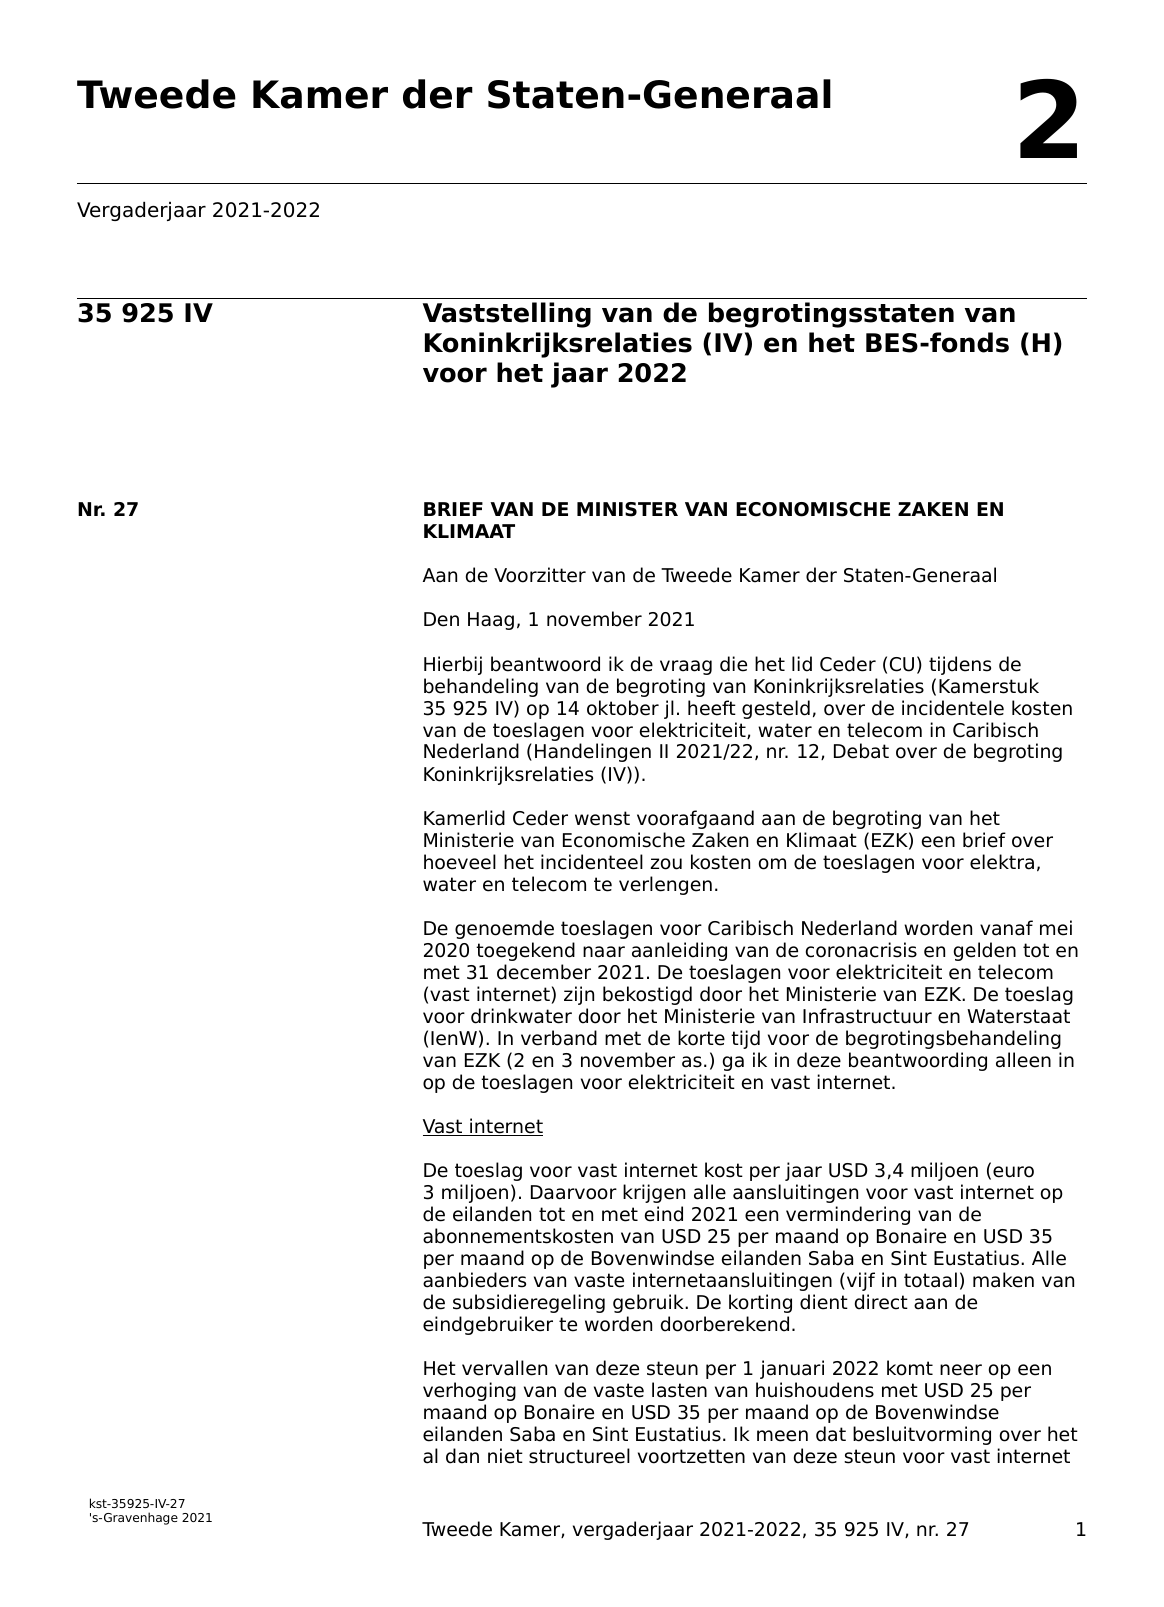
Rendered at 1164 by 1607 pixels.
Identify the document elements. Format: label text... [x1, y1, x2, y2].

subtitle Vast internet [422, 1116, 1087, 1138]
text Het vervallen van deze steun per 1 januari 2022 komt neer op een verhoging van de vaste lasten van huishoudens met USD 25 per maand op Bonaire en USD 35 per maand op de Bovenwindse eilanden Saba en Sint Eustatius. Ik meen dat besluitvorming over het al dan niet structureel voortzetten van deze steun voor vast internet [422, 1358, 1087, 1468]
text kst-35925-IV-27 [88, 1497, 323, 1511]
text Kamerlid Ceder wenst voorafgaand aan de begroting van het Ministerie van Economische Zaken en Klimaat (EZK) een brief over hoeveel het incidenteel zou kosten om de toeslagen voor elektra, water en telecom te verlengen. [422, 808, 1087, 896]
text Den Haag, 1 november 2021 [422, 609, 1087, 631]
text 's-Gravenhage 2021 [88, 1511, 323, 1525]
table_header Tweede Kamer der Staten-Generaal [77, 59, 886, 183]
subtitle Nr. 27 BRIEF VAN DE MINISTER VAN ECONOMISCHE ZAKEN EN KLIMAAT [77, 499, 1087, 543]
table_header 2 [886, 59, 1087, 183]
text De genoemde toeslagen voor Caribisch Nederland worden vanaf mei 2020 toegekend naar aanleiding van de coronacrisis en gelden tot en met 31 december 2021. De toeslagen voor elektriciteit en telecom (vast internet) zijn bekostigd door het Ministerie van EZK. De toeslag voor drinkwater door het Ministerie van Infrastructuur en Waterstaat (IenW). In verband met de korte tijd voor de begrotingsbehandeling van EZK (2 en 3 november as.) ga ik in deze beantwoording alleen in op de toeslagen voor elektriciteit en vast internet. [422, 918, 1087, 1093]
text De toeslag voor vast internet kost per jaar USD 3,4 miljoen (euro 3 miljoen). Daarvoor krijgen alle aansluitingen voor vast internet op de eilanden tot en met eind 2021 een vermindering van de abonnementskosten van USD 25 per maand op Bonaire en USD 35 per maand op de Bovenwindse eilanden Saba en Sint Eustatius. Alle aanbieders van vaste internetaansluitingen (vijf in totaal) maken van de subsidieregeling gebruik. De korting dient direct aan de eindgebruiker te worden doorberekend. [422, 1160, 1087, 1336]
subtitle 35 925 IV Vaststelling van de begrotingsstaten van Koninkrijksrelaties (IV) en het BES-fonds (H) voor het jaar 2022 [77, 299, 1087, 388]
text Aan de Voorzitter van de Tweede Kamer der Staten-Generaal [422, 565, 1087, 587]
table_cell Vergaderjaar 2021-2022 [77, 184, 1087, 298]
text Hierbij beantwoord ik de vraag die het lid Ceder (CU) tijdens de behandeling van de begroting van Koninkrijksrelaties (Kamerstuk 35 925 IV) op 14 oktober jl. heeft gesteld, over de incidentele kosten van de toeslagen voor elektriciteit, water en telecom in Caribisch Nederland (Handelingen II 2021/22, nr. 12, Debat over de begroting Koninkrijksrelaties (IV)). [422, 653, 1087, 785]
